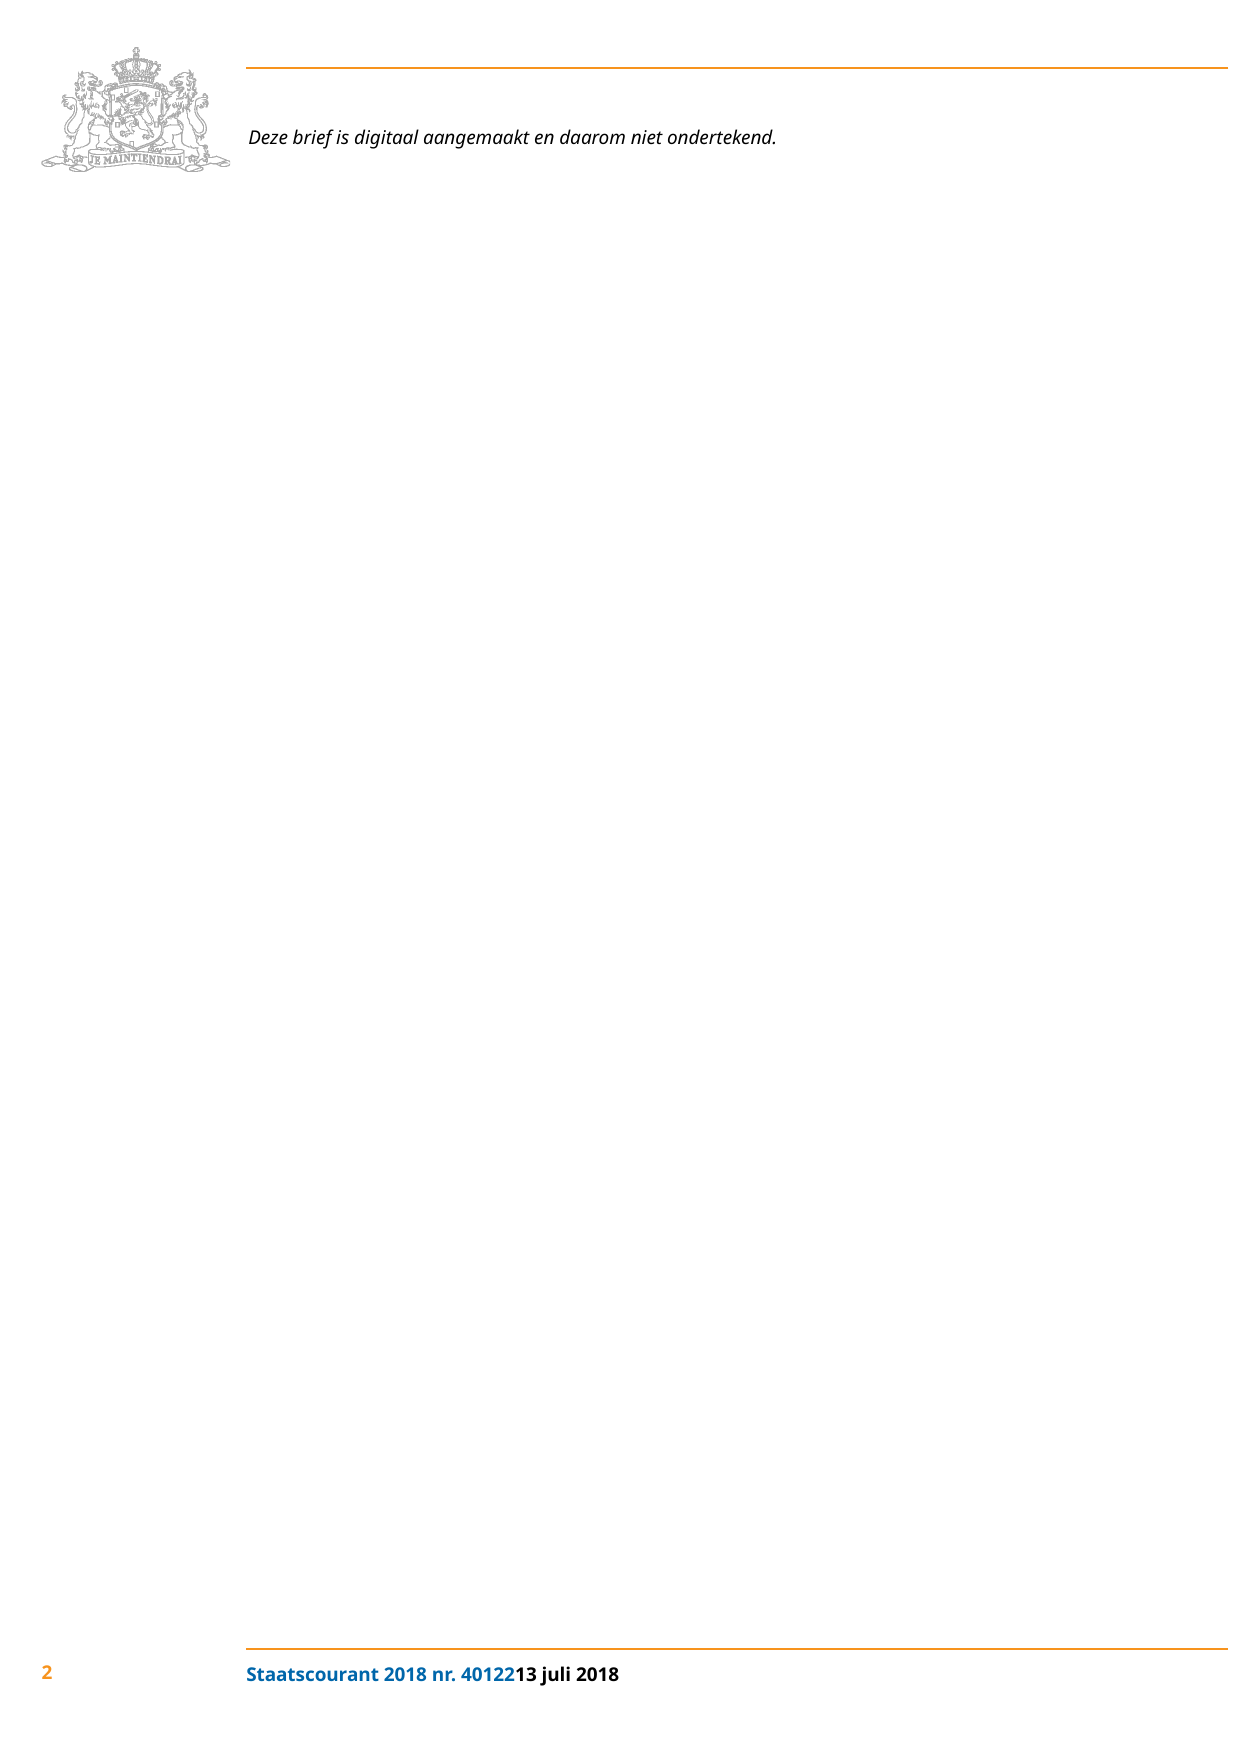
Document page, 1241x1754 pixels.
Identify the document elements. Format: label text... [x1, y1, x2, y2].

picture [41, 47, 231, 172]
text Deze brief is digitaal aangemaakt en daarom niet ondertekend. [248, 124, 1152, 150]
